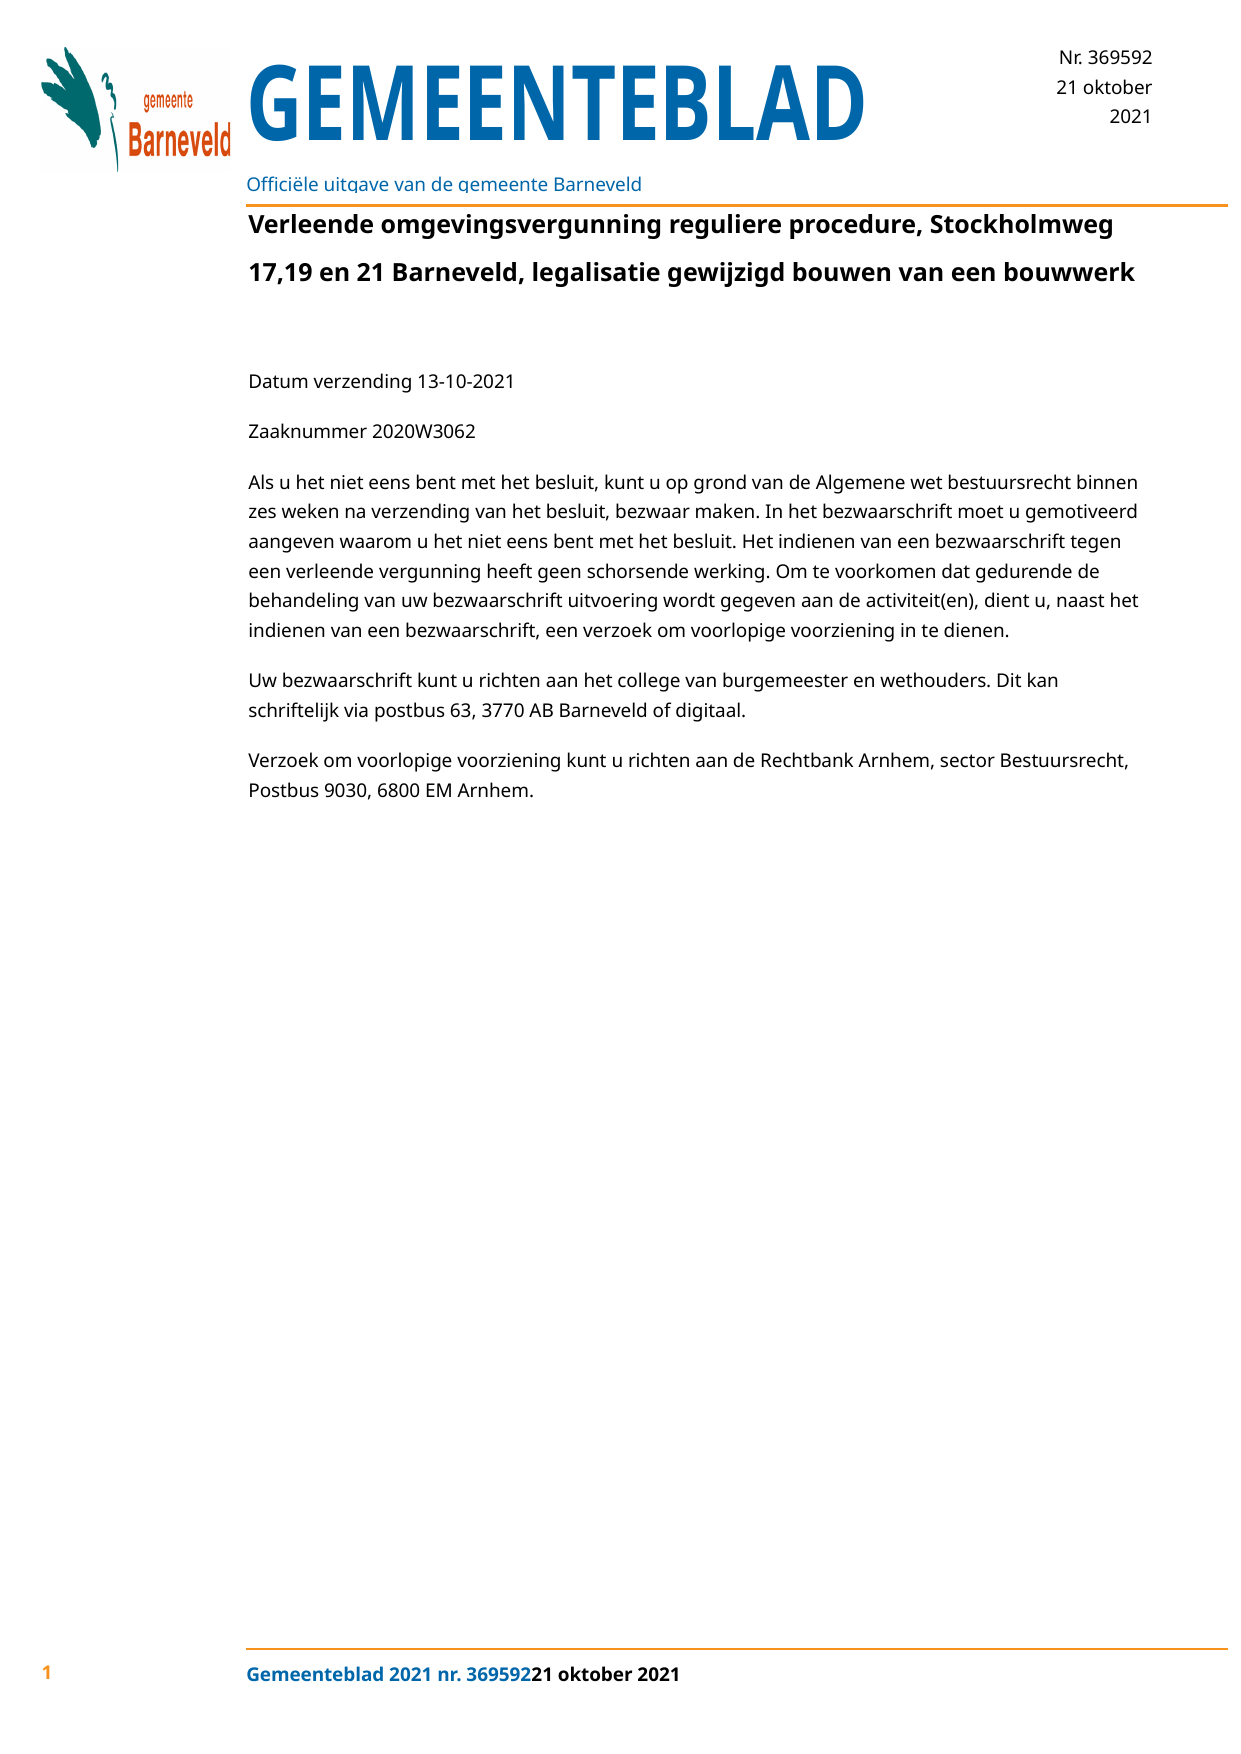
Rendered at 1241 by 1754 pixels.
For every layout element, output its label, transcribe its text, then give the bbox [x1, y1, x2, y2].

text Zaaknummer 2020W3062 [248, 419, 1152, 444]
text Verleende omgevingsvergunning reguliere procedure, Stockholmweg 17,19 en 21 Barneveld, legalisatie gewijzigd bouwen van een bouwwerk [248, 207, 1152, 288]
picture [41, 47, 231, 172]
text Verzoek om voorlopige voorziening kunt u richten aan de Rechtbank Arnhem, sector Bestuursrecht, Postbus 9030, 6800 EM Arnhem. [248, 747, 1152, 803]
text Uw bezwaarschrift kunt u richten aan het college van burgemeester en wethouders. Dit kan schriftelijk via postbus 63, 3770 AB Barneveld of digitaal. [248, 667, 1152, 723]
text Datum verzending 13-10-2021 [248, 368, 1152, 394]
text Als u het niet eens bent met het besluit, kunt u op grond van de Algemene wet bestuursrecht binnen zes weken na verzending van het besluit, bezwaar maken. In het bezwaarschrift moet u gemotiveerd aangeven waarom u het niet eens bent met het besluit. Het indienen van een bezwaarschrift tegen een verleende vergunning heeft geen schorsende werking. Om te voorkomen dat gedurende de behandeling van uw bezwaarschrift uitvoering wordt gegeven aan de activiteit(en), dient u, naast het indienen van een bezwaarschrift, een verzoek om voorlopige voorziening in te dienen. [248, 469, 1152, 643]
